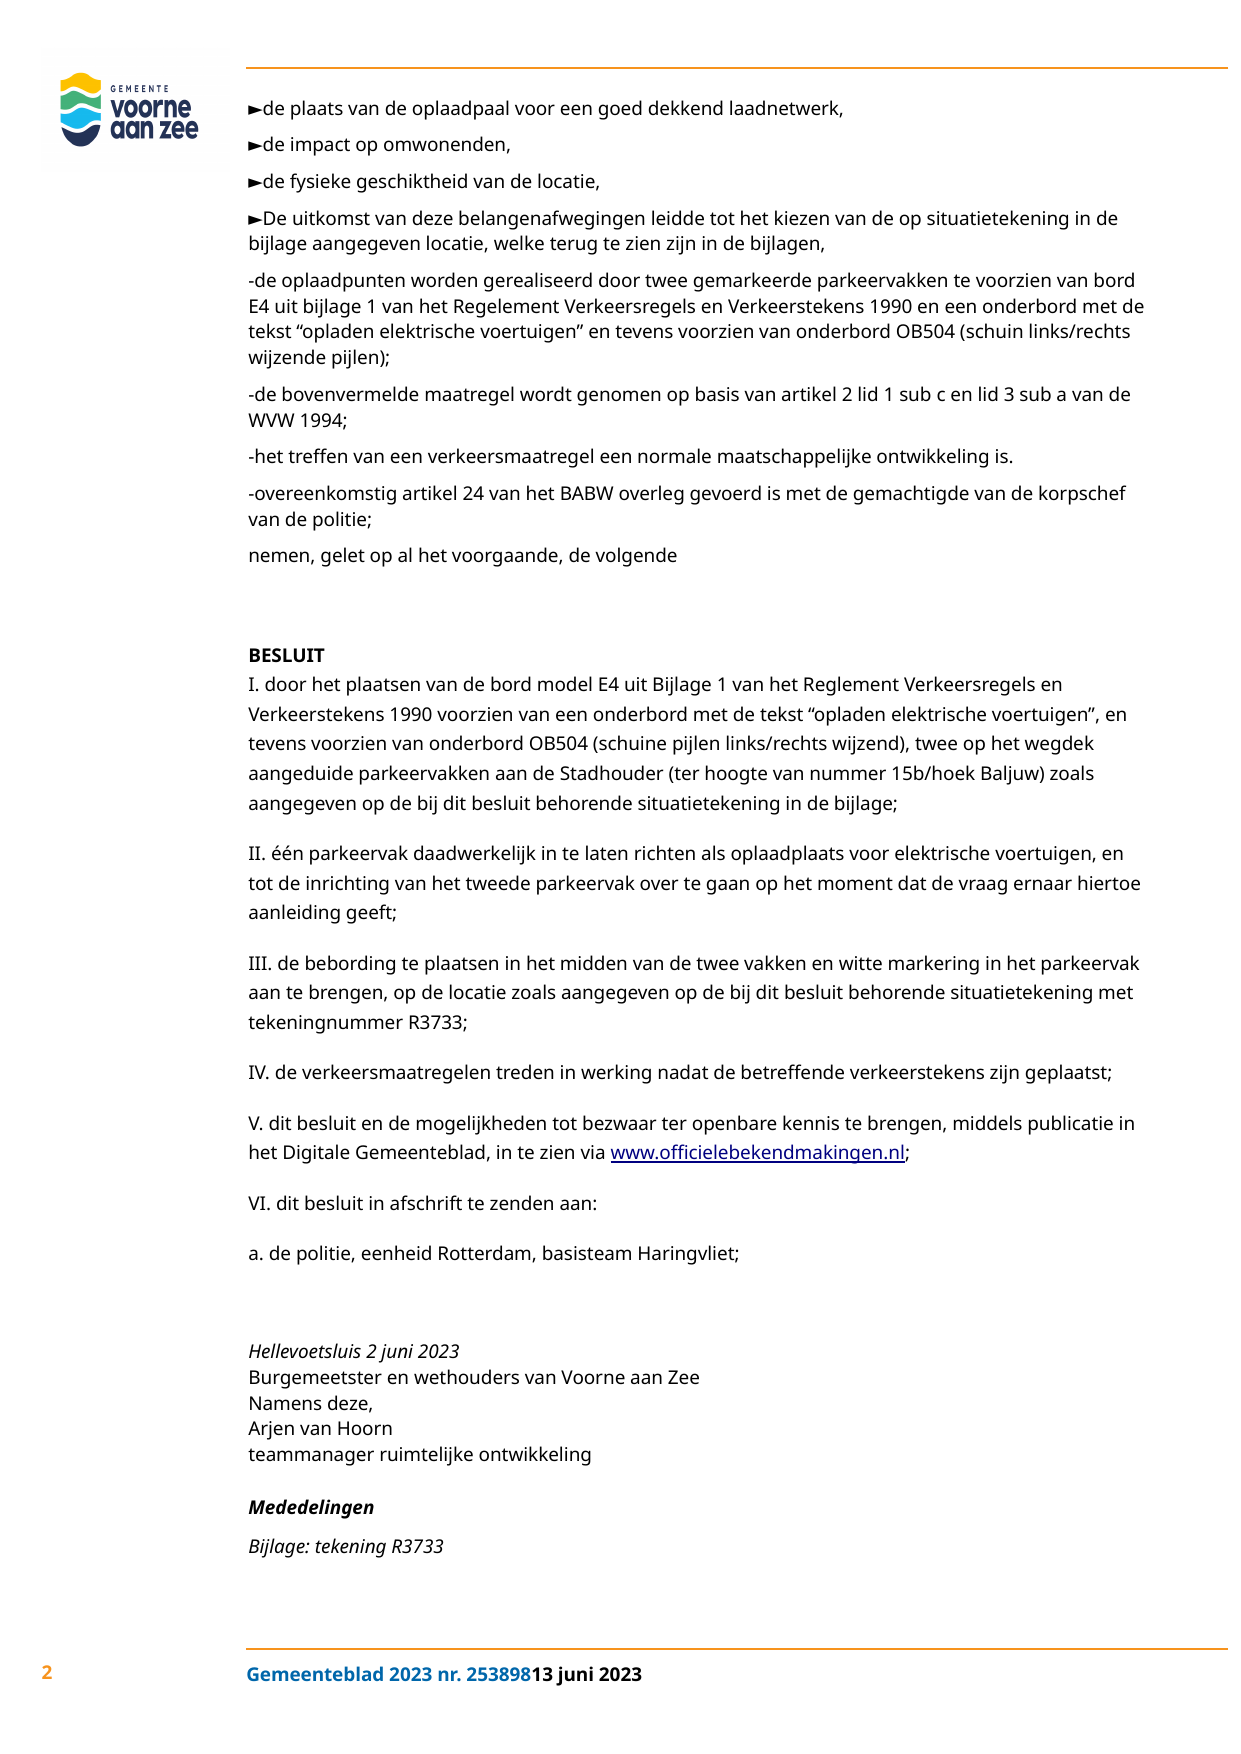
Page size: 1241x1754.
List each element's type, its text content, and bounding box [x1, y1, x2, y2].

text Mededelingen [248, 1494, 1152, 1520]
text a. de politie, eenheid Rotterdam, basisteam Haringvliet; [248, 1240, 1152, 1266]
text teammanager ruimtelijke ontwikkeling [248, 1441, 1152, 1467]
text VI. dit besluit in afschrift te zenden aan: [248, 1190, 1152, 1216]
text Bijlage: tekening R3733 [248, 1533, 1152, 1559]
text Hellevoetsluis 2 juni 2023 [248, 1338, 1152, 1364]
text ►De uitkomst van deze belangenafwegingen leidde tot het kiezen van de op situatietekening in de bijlage aangegeven locatie, welke terug te zien zijn in de bijlagen, [248, 205, 1152, 256]
text -de bovenvermelde maatregel wordt genomen op basis van artikel 2 lid 1 sub c en lid 3 sub a van de WVW 1994; [248, 381, 1152, 432]
text I. door het plaatsen van de bord model E4 uit Bijlage 1 van het Reglement Verkeersregels en Verkeerstekens 1990 voorzien van een onderbord met de tekst “opladen elektrische voertuigen”, en tevens voorzien van onderbord OB504 (schuine pijlen links/rechts wijzend), twee op het wegdek aangeduide parkeervakken aan de Stadhouder (ter hoogte van nummer 15b/hoek Baljuw) zoals aangegeven op de bij dit besluit behorende situatietekening in de bijlage; [248, 671, 1152, 816]
text Arjen van Hoorn [248, 1416, 1152, 1441]
text nemen, gelet op al het voorgaande, de volgende [248, 542, 1152, 568]
text -de oplaadpunten worden gerealiseerd door twee gemarkeerde parkeervakken te voorzien van bord E4 uit bijlage 1 van het Regelement Verkeersregels en Verkeerstekens 1990 en een onderbord met de tekst “opladen elektrische voertuigen” en tevens voorzien van onderbord OB504 (schuin links/rechts wijzende pijlen); [248, 267, 1152, 370]
text BESLUIT [248, 642, 1152, 668]
text Burgemeetster en wethouders van Voorne aan Zee [248, 1364, 1152, 1390]
text V. dit besluit en de mogelijkheden tot bezwaar ter openbare kennis te brengen, middels publicatie in het Digitale Gemeenteblad, in te zien via www.officielebekendmakingen.nl; [248, 1110, 1152, 1165]
text ►de impact op omwonenden, [248, 131, 1152, 157]
text ►de fysieke geschiktheid van de locatie, [248, 168, 1152, 194]
text -overeenkomstig artikel 24 van het BABW overleg gevoerd is met de gemachtigde van de korpschef van de politie; [248, 480, 1152, 532]
text Namens deze, [248, 1390, 1152, 1416]
text -het treffen van een verkeersmaatregel een normale maatschappelijke ontwikkeling is. [248, 443, 1152, 469]
text ►de plaats van de oplaadpaal voor een goed dekkend laadnetwerk, [248, 95, 1152, 121]
picture [41, 47, 231, 172]
text IV. de verkeersmaatregelen treden in werking nadat de betreffende verkeerstekens zijn geplaatst; [248, 1059, 1152, 1085]
text III. de bebording te plaatsen in het midden van de twee vakken en witte markering in het parkeervak aan te brengen, op de locatie zoals aangegeven op de bij dit besluit behorende situatietekening met tekeningnummer R3733; [248, 950, 1152, 1035]
text II. één parkeervak daadwerkelijk in te laten richten als oplaadplaats voor elektrische voertuigen, en tot de inrichting van het tweede parkeervak over te gaan op het moment dat de vraag ernaar hiertoe aanleiding geeft; [248, 840, 1152, 925]
